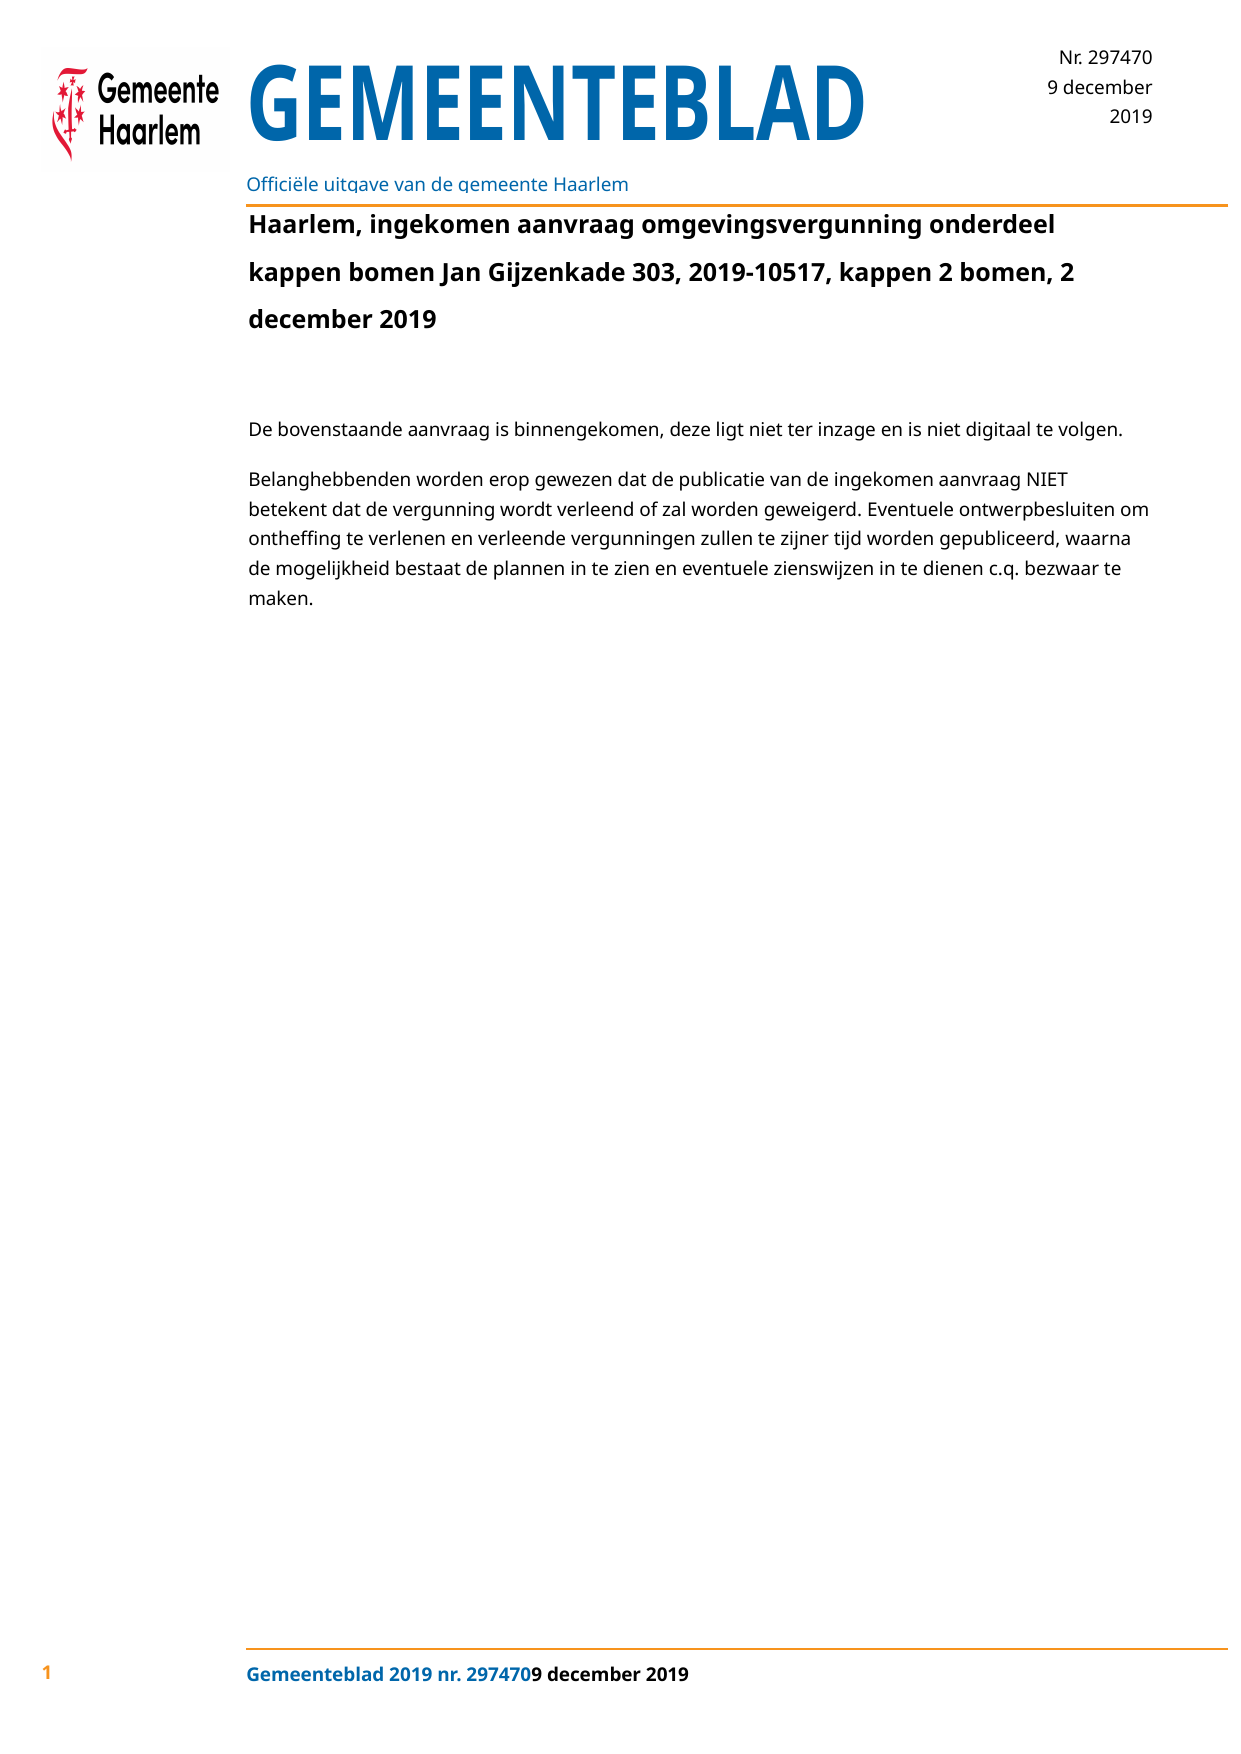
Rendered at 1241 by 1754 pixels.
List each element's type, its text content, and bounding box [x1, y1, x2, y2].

picture [41, 47, 231, 172]
text Haarlem, ingekomen aanvraag omgevingsvergunning onderdeel kappen bomen Jan Gijzenkade 303, 2019-10517, kappen 2 bomen, 2 december 2019 [248, 207, 1152, 336]
text De bovenstaande aanvraag is binnengekomen, deze ligt niet ter inzage en is niet digitaal te volgen. [248, 416, 1152, 442]
text Belanghebbenden worden erop gewezen dat de publicatie van de ingekomen aanvraag NIET betekent dat de vergunning wordt verleend of zal worden geweigerd. Eventuele ontwerpbesluiten om ontheffing te verlenen en verleende vergunningen zullen te zijner tijd worden gepubliceerd, waarna de mogelijkheid bestaat de plannen in te zien en eventuele zienswijzen in te dienen c.q. bezwaar te maken. [248, 466, 1152, 610]
